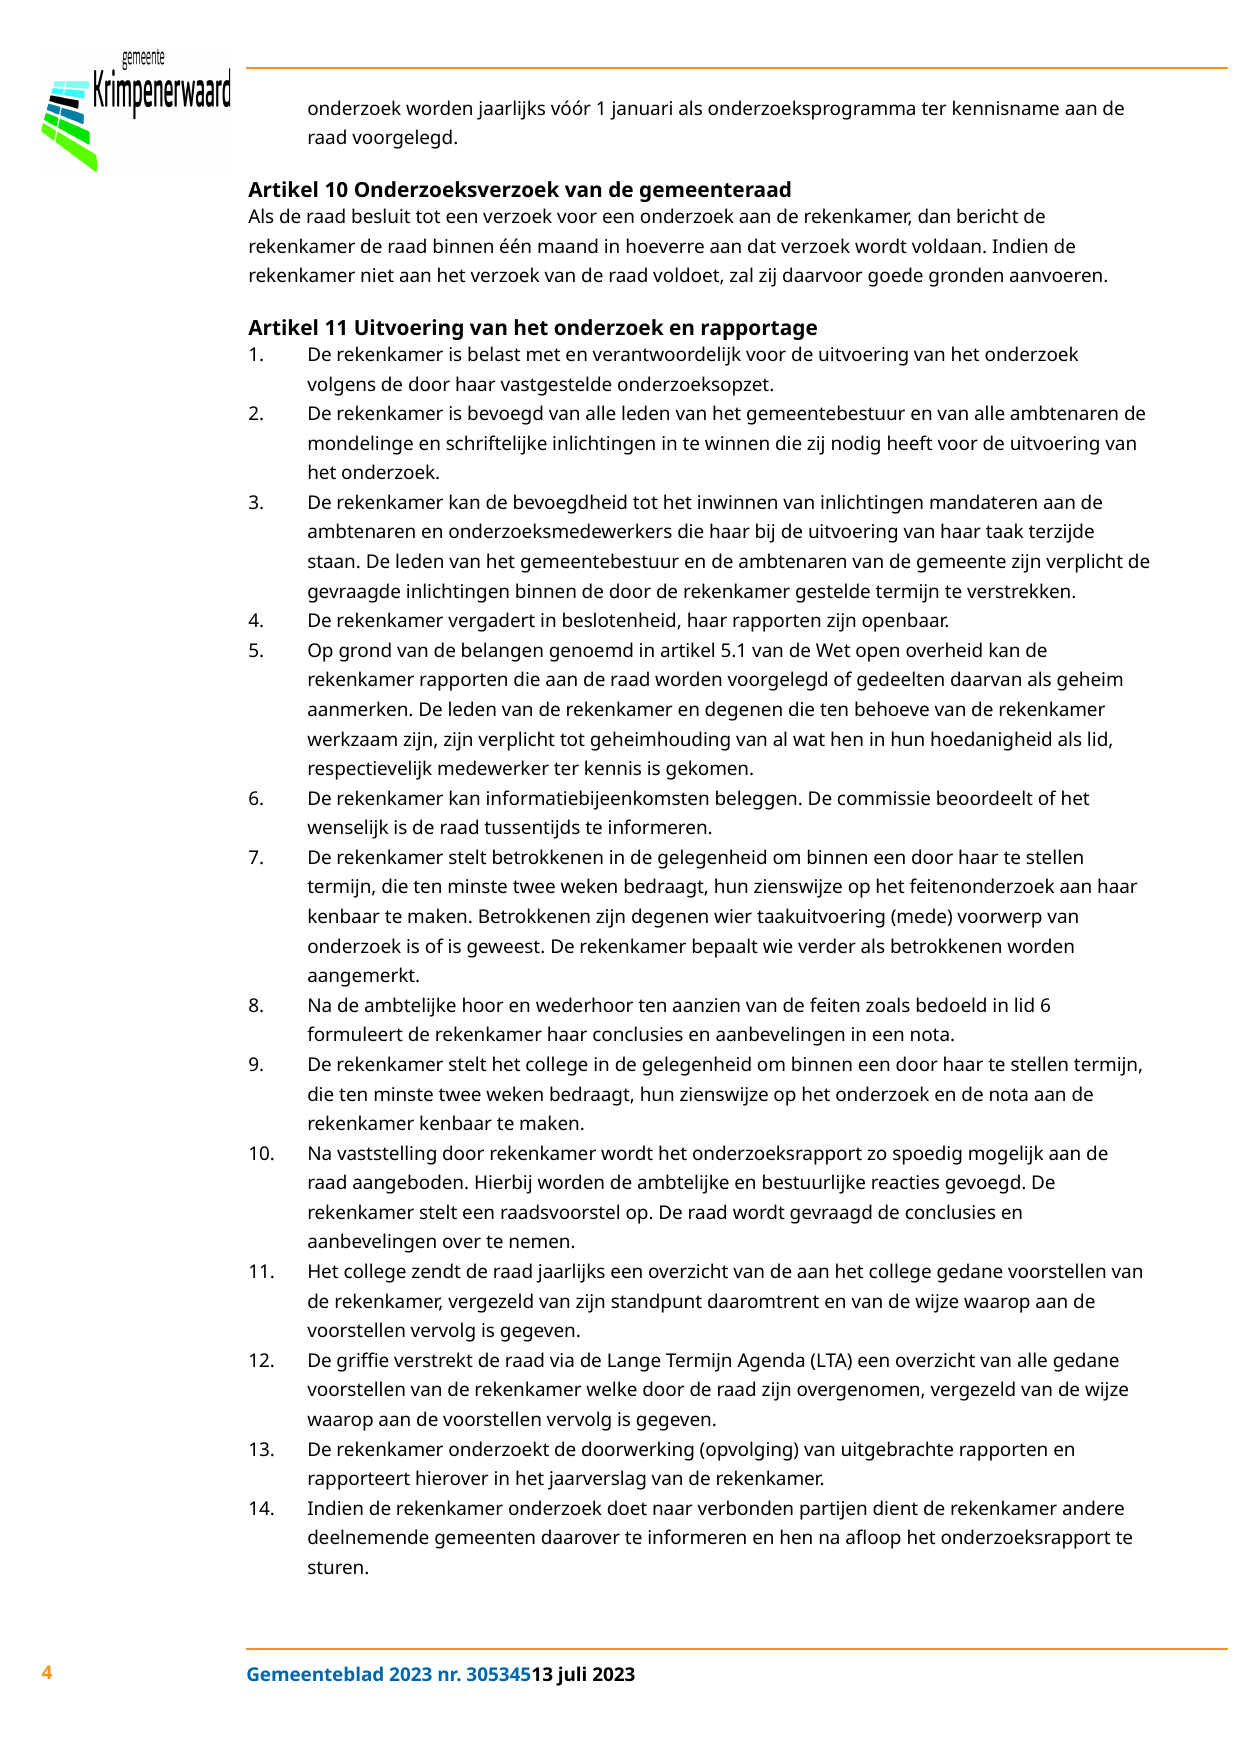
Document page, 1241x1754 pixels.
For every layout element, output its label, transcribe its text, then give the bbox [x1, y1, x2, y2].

list De griffie verstrekt de raad via de Lange Termijn Agenda (LTA) een overzicht van alle gedane voorstellen van de rekenkamer welke door de raad zijn overgenomen, vergezeld van de wijze waarop aan de voorstellen vervolg is gegeven. [248, 1347, 1152, 1432]
list De rekenkamer kan informatiebijeenkomsten beleggen. De commissie beoordeelt of het wenselijk is de raad tussentijds te informeren. [248, 785, 1152, 840]
list Indien de rekenkamer onderzoek doet naar verbonden partijen dient de rekenkamer andere deelnemende gemeenten daarover te informeren en hen na afloop het onderzoeksrapport te sturen. [248, 1495, 1152, 1580]
list onderzoek worden jaarlijks vóór 1 januari als onderzoeksprogramma ter kennisname aan de raad voorgelegd. [248, 95, 1152, 150]
list De rekenkamer stelt betrokkenen in de gelegenheid om binnen een door haar te stellen termijn, die ten minste twee weken bedraagt, hun zienswijze op het feitenonderzoek aan haar kenbaar te maken. Betrokkenen zijn degenen wier taakuitvoering (mede) voorwerp van onderzoek is of is geweest. De rekenkamer bepaalt wie verder als betrokkenen worden aangemerkt. [248, 844, 1152, 988]
text Artikel 10 Onderzoeksverzoek van de gemeenteraad [248, 175, 1152, 203]
list Op grond van de belangen genoemd in artikel 5.1 van de Wet open overheid kan de rekenkamer rapporten die aan de raad worden voorgelegd of gedeelten daarvan als geheim aanmerken. De leden van de rekenkamer en degenen die ten behoeve van de rekenkamer werkzaam zijn, zijn verplicht tot geheimhouding van al wat hen in hun hoedanigheid als lid, respectievelijk medewerker ter kennis is gekomen. [248, 637, 1152, 781]
text Als de raad besluit tot een verzoek voor een onderzoek aan de rekenkamer, dan bericht de rekenkamer de raad binnen één maand in hoeverre aan dat verzoek wordt voldaan. Indien de rekenkamer niet aan het verzoek van de raad voldoet, zal zij daarvoor goede gronden aanvoeren. [248, 203, 1152, 288]
list De rekenkamer kan de bevoegdheid tot het inwinnen van inlichtingen mandateren aan de ambtenaren en onderzoeksmedewerkers die haar bij de uitvoering van haar taak terzijde staan. De leden van het gemeentebestuur en de ambtenaren van de gemeente zijn verplicht de gevraagde inlichtingen binnen de door de rekenkamer gestelde termijn te verstrekken. [248, 489, 1152, 604]
list De rekenkamer is bevoegd van alle leden van het gemeentebestuur en van alle ambtenaren de mondelinge en schriftelijke inlichtingen in te winnen die zij nodig heeft voor de uitvoering van het onderzoek. [248, 400, 1152, 485]
list Na vaststelling door rekenkamer wordt het onderzoeksrapport zo spoedig mogelijk aan de raad aangeboden. Hierbij worden de ambtelijke en bestuurlijke reacties gevoegd. De rekenkamer stelt een raadsvoorstel op. De raad wordt gevraagd de conclusies en aanbevelingen over te nemen. [248, 1140, 1152, 1254]
list De rekenkamer vergadert in beslotenheid, haar rapporten zijn openbaar. [248, 607, 1152, 633]
list De rekenkamer onderzoekt de doorwerking (opvolging) van uitgebrachte rapporten en rapporteert hierover in het jaarverslag van de rekenkamer. [248, 1436, 1152, 1491]
list De rekenkamer stelt het college in de gelegenheid om binnen een door haar te stellen termijn, die ten minste twee weken bedraagt, hun zienswijze op het onderzoek en de nota aan de rekenkamer kenbaar te maken. [248, 1051, 1152, 1136]
text Artikel 11 Uitvoering van het onderzoek en rapportage [248, 313, 1152, 341]
list Het college zendt de raad jaarlijks een overzicht van de aan het college gedane voorstellen van de rekenkamer, vergezeld van zijn standpunt daaromtrent en van de wijze waarop aan de voorstellen vervolg is gegeven. [248, 1258, 1152, 1343]
list Na de ambtelijke hoor en wederhoor ten aanzien van de feiten zoals bedoeld in lid 6 formuleert de rekenkamer haar conclusies en aanbevelingen in een nota. [248, 992, 1152, 1047]
picture [41, 47, 231, 172]
list De rekenkamer is belast met en verantwoordelijk voor de uitvoering van het onderzoek volgens de door haar vastgestelde onderzoeksopzet. [248, 341, 1152, 397]
